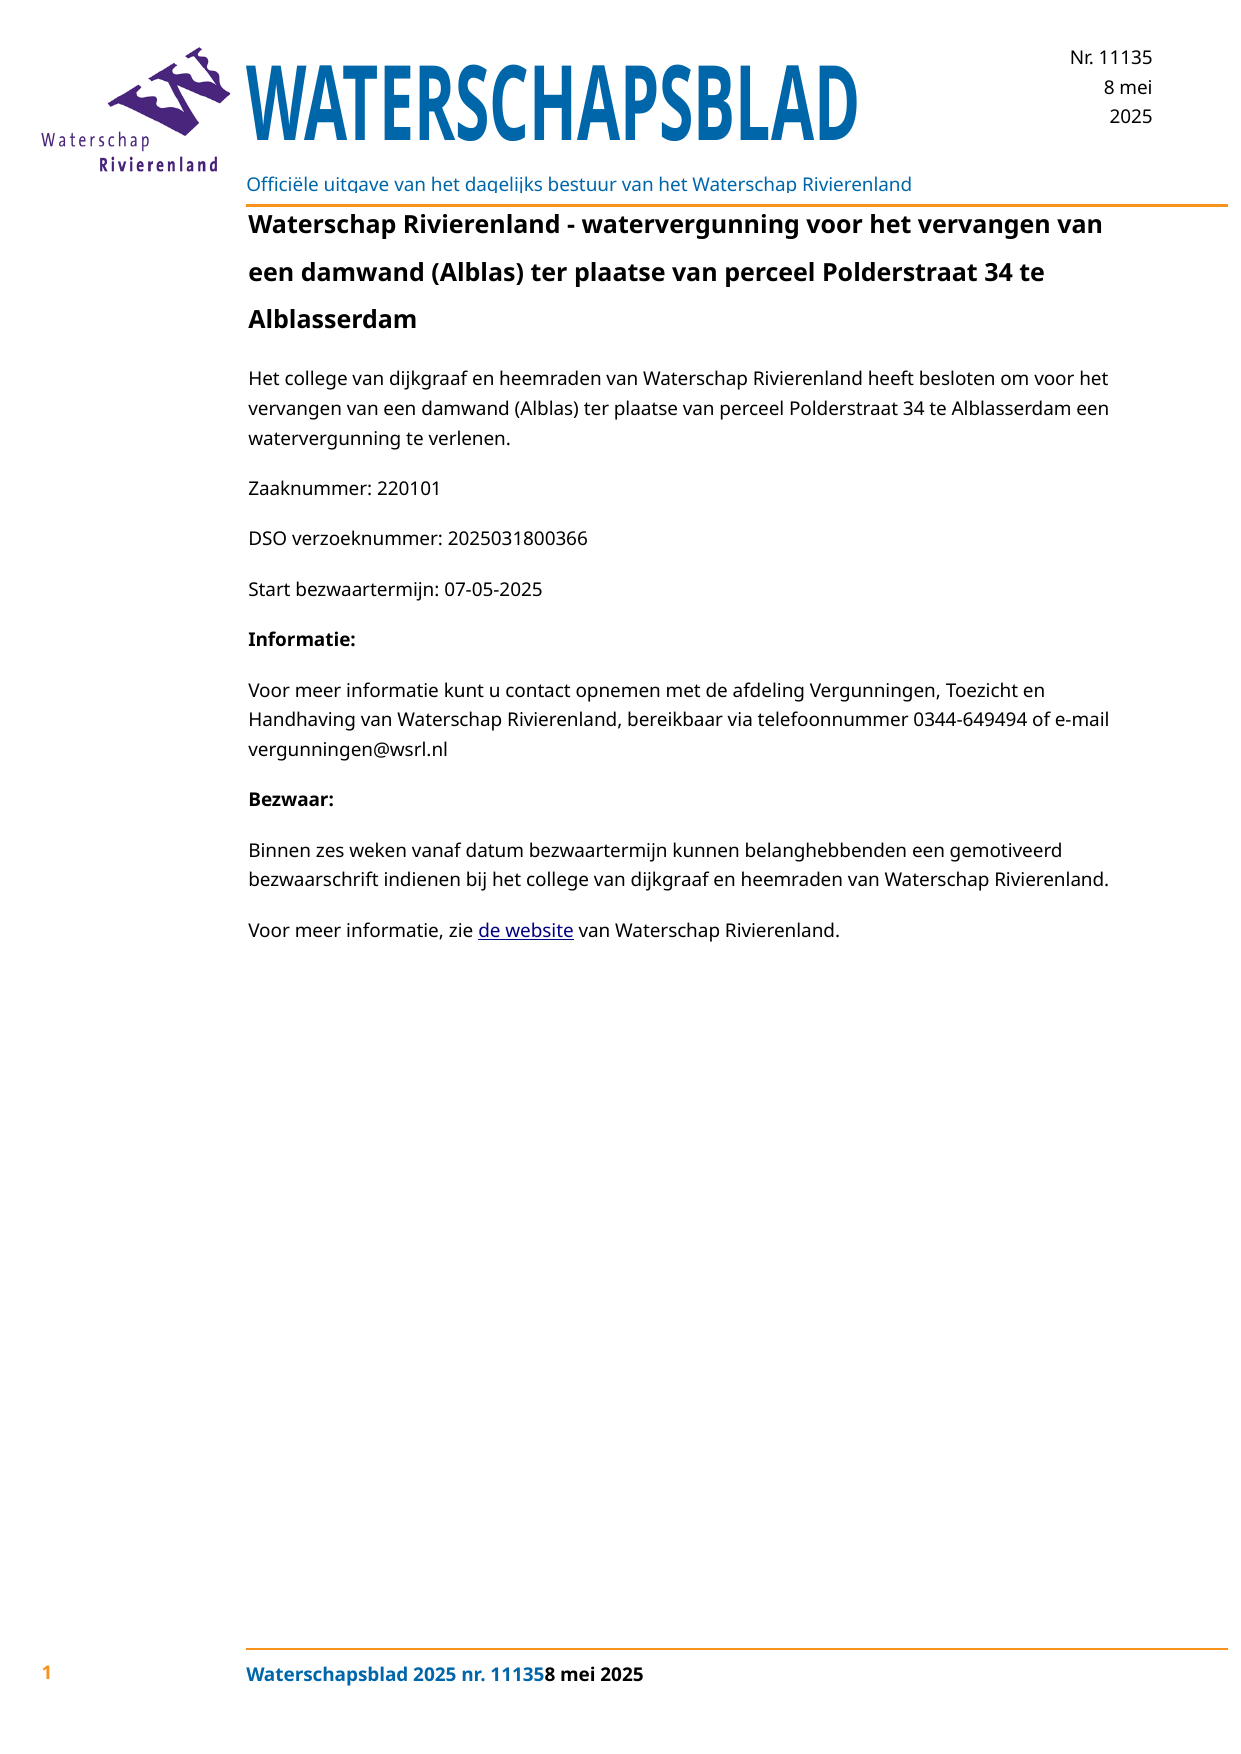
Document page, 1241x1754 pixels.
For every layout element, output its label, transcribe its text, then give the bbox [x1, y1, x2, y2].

text Zaaknummer: 220101 [248, 475, 1152, 501]
text Binnen zes weken vanaf datum bezwaartermijn kunnen belanghebbenden een gemotiveerd bezwaarschrift indienen bij het college van dijkgraaf en heemraden van Waterschap Rivierenland. [248, 837, 1152, 892]
picture [41, 47, 231, 172]
text Informatie: [248, 626, 1152, 652]
text Het college van dijkgraaf en heemraden van Waterschap Rivierenland heeft besloten om voor het vervangen van een damwand (Alblas) ter plaatse van perceel Polderstraat 34 te Alblasserdam een watervergunning te verlenen. [248, 366, 1152, 450]
text DSO verzoeknummer: 2025031800366 [248, 526, 1152, 551]
text Waterschap Rivierenland - watervergunning voor het vervangen van een damwand (Alblas) ter plaatse van perceel Polderstraat 34 te Alblasserdam [248, 207, 1152, 336]
text Voor meer informatie kunt u contact opnemen met de afdeling Vergunningen, Toezicht en Handhaving van Waterschap Rivierenland, bereikbaar via telefoonnummer 0344-649494 of e-mail vergunningen@wsrl.nl [248, 677, 1152, 762]
text Voor meer informatie, zie de website van Waterschap Rivierenland. [248, 917, 1152, 942]
text Start bezwaartermijn: 07-05-2025 [248, 576, 1152, 602]
text Bezwaar: [248, 786, 1152, 812]
